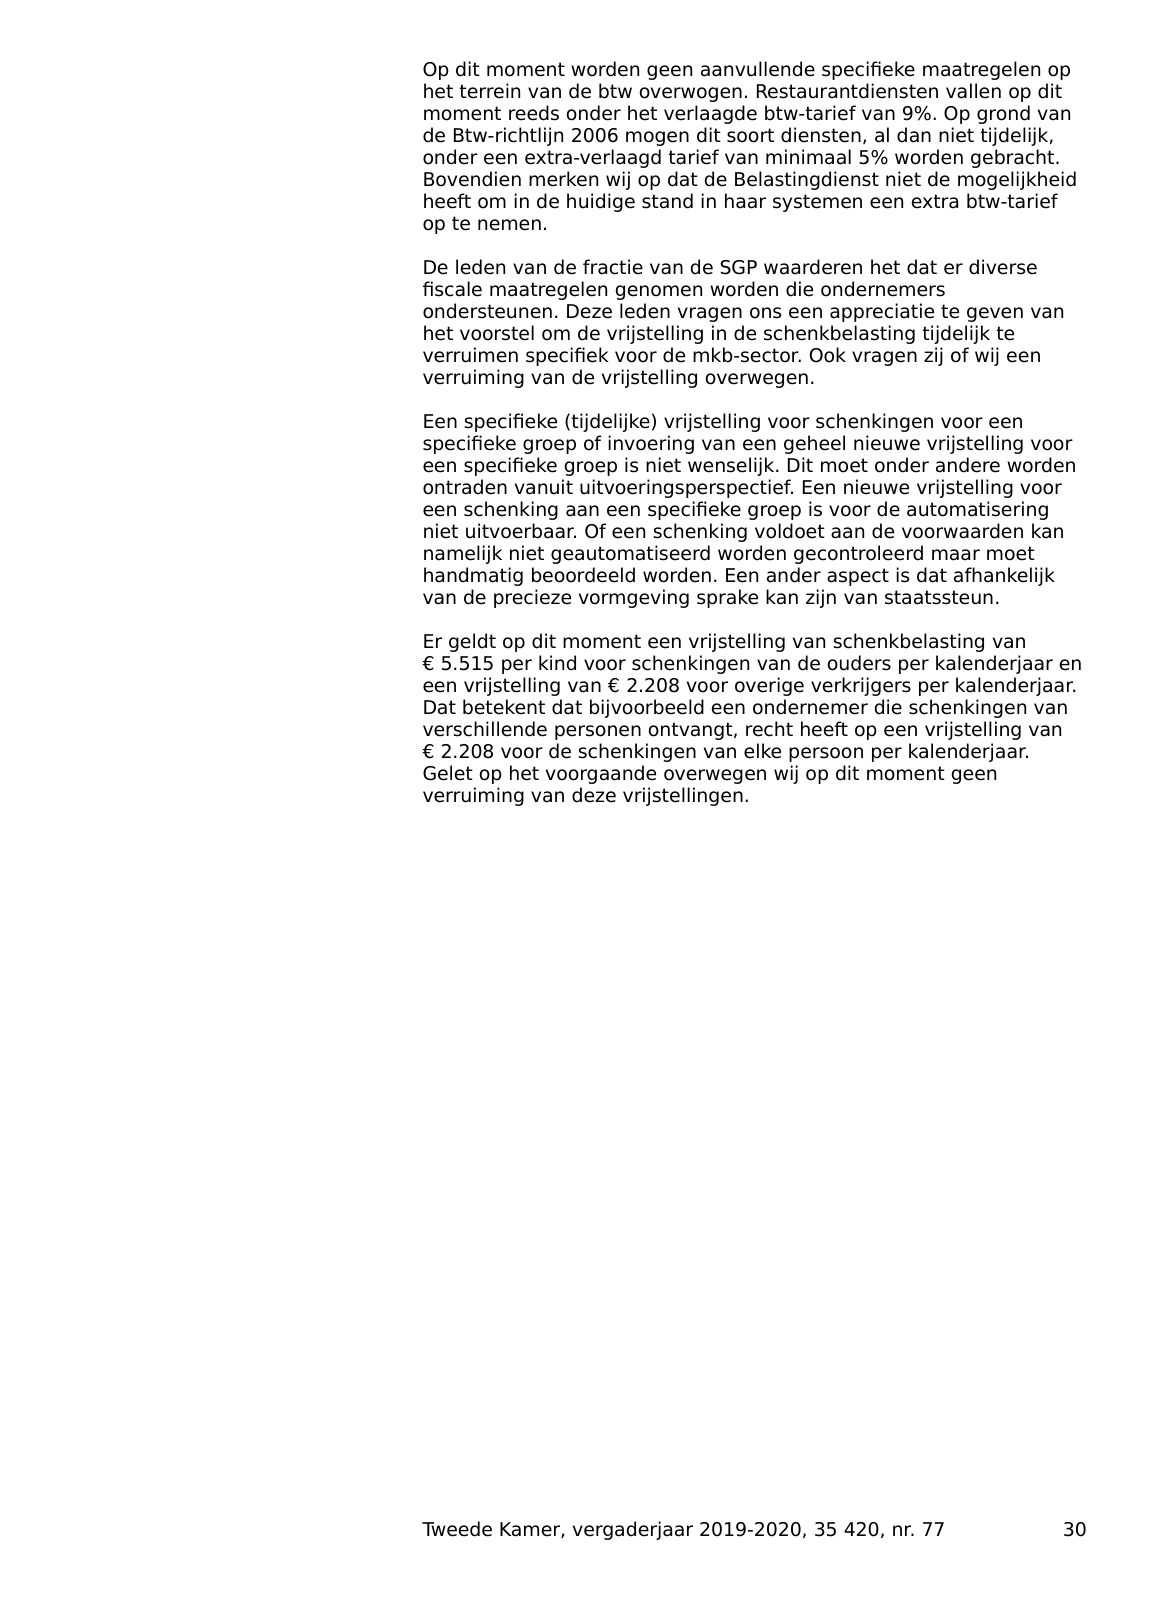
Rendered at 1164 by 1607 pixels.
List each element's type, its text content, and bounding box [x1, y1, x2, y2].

text Op dit moment worden geen aanvullende specifieke maatregelen op het terrein van de btw overwogen. Restaurantdiensten vallen op dit moment reeds onder het verlaagde btw-tarief van 9%. Op grond van de Btw-richtlijn 2006 mogen dit soort diensten, al dan niet tijdelijk, onder een extra-verlaagd tarief van minimaal 5% worden gebracht. Bovendien merken wij op dat de Belastingdienst niet de mogelijkheid heeft om in de huidige stand in haar systemen een extra btw-tarief op te nemen. [422, 59, 1087, 235]
text Een specifieke (tijdelijke) vrijstelling voor schenkingen voor een specifieke groep of invoering van een geheel nieuwe vrijstelling voor een specifieke groep is niet wenselijk. Dit moet onder andere worden ontraden vanuit uitvoeringsperspectief. Een nieuwe vrijstelling voor een schenking aan een specifieke groep is voor de automatisering niet uitvoerbaar. Of een schenking voldoet aan de voorwaarden kan namelijk niet geautomatiseerd worden gecontroleerd maar moet handmatig beoordeeld worden. Een ander aspect is dat afhankelijk van de precieze vormgeving sprake kan zijn van staatssteun. [422, 411, 1087, 609]
text De leden van de fractie van de SGP waarderen het dat er diverse fiscale maatregelen genomen worden die ondernemers ondersteunen. Deze leden vragen ons een appreciatie te geven van het voorstel om de vrijstelling in de schenkbelasting tijdelijk te verruimen specifiek voor de mkb-sector. Ook vragen zij of wij een verruiming van de vrijstelling overwegen. [422, 257, 1087, 389]
text Er geldt op dit moment een vrijstelling van schenkbelasting van € 5.515 per kind voor schenkingen van de ouders per kalenderjaar en een vrijstelling van € 2.208 voor overige verkrijgers per kalenderjaar. Dat betekent dat bijvoorbeeld een ondernemer die schenkingen van verschillende personen ontvangt, recht heeft op een vrijstelling van € 2.208 voor de schenkingen van elke persoon per kalenderjaar. Gelet op het voorgaande overwegen wij op dit moment geen verruiming van deze vrijstellingen. [422, 631, 1087, 807]
